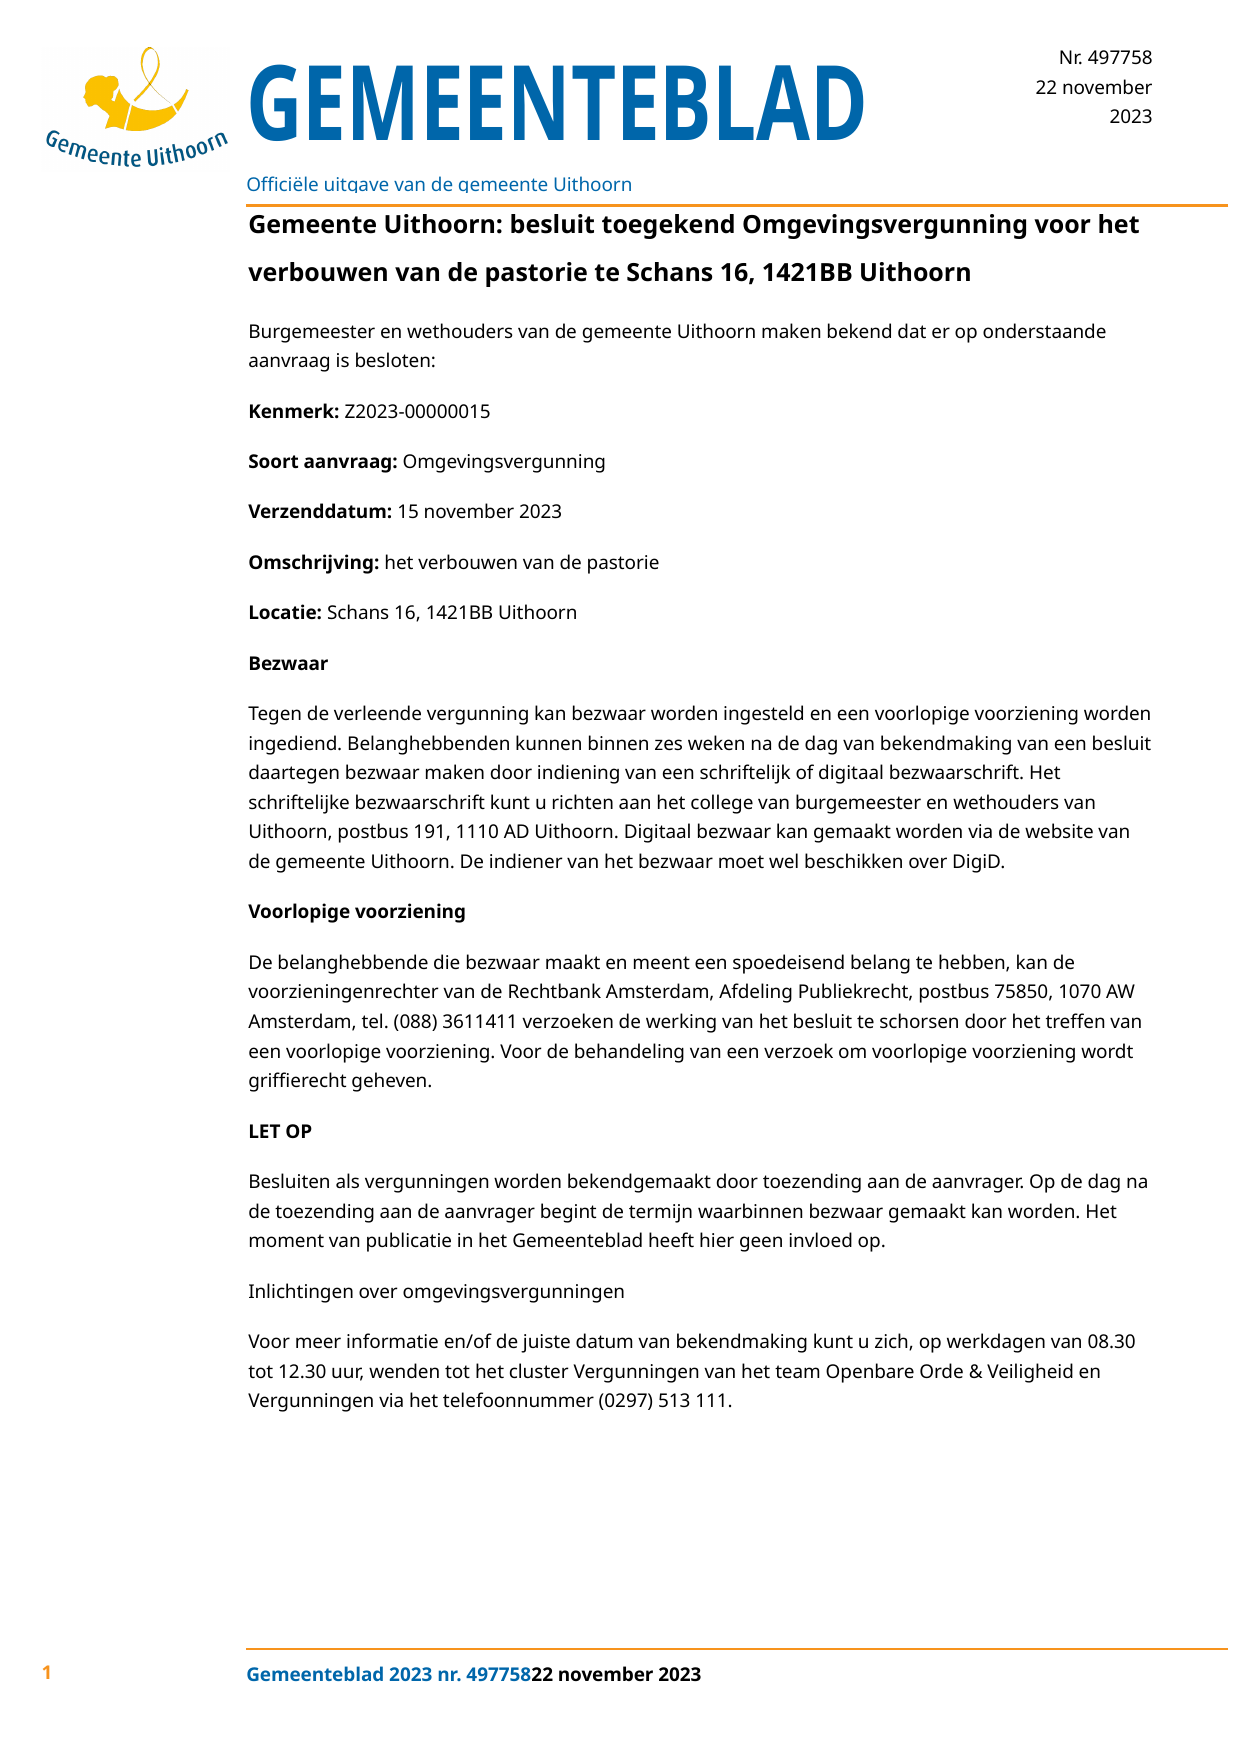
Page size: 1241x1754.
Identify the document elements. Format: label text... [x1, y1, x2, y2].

text Tegen de verleende vergunning kan bezwaar worden ingesteld en een voorlopige voorziening worden ingediend. Belanghebbenden kunnen binnen zes weken na de dag van bekendmaking van een besluit daartegen bezwaar maken door indiening van een schriftelijk of digitaal bezwaarschrift. Het schriftelijke bezwaarschrift kunt u richten aan het college van burgemeester en wethouders van Uithoorn, postbus 191, 1110 AD Uithoorn. Digitaal bezwaar kan gemaakt worden via de website van de gemeente Uithoorn. De indiener van het bezwaar moet wel beschikken over DigiD. [248, 700, 1152, 874]
text Soort aanvraag: Omgevingsvergunning [248, 448, 1152, 474]
text Besluiten als vergunningen worden bekendgemaakt door toezending aan de aanvrager. Op de dag na de toezending aan de aanvrager begint de termijn waarbinnen bezwaar gemaakt kan worden. Het moment van publicatie in het Gemeenteblad heeft hier geen invloed op. [248, 1168, 1152, 1253]
text Burgemeester en wethouders van de gemeente Uithoorn maken bekend dat er op onderstaande aanvraag is besloten: [248, 318, 1152, 373]
text Kenmerk: Z2023-00000015 [248, 398, 1152, 424]
text Locatie: Schans 16, 1421BB Uithoorn [248, 599, 1152, 625]
text Voorlopige voorziening [248, 899, 1152, 924]
text De belanghebbende die bezwaar maakt en meent een spoedeisend belang te hebben, kan de voorzieningenrechter van de Rechtbank Amsterdam, Afdeling Publiekrecht, postbus 75850, 1070 AW Amsterdam, tel. (088) 3611411 verzoeken de werking van het besluit te schorsen door het treffen van een voorlopige voorziening. Voor de behandeling van een verzoek om voorlopige voorziening wordt griffierecht geheven. [248, 949, 1152, 1093]
text Verzenddatum: 15 november 2023 [248, 499, 1152, 524]
text LET OP [248, 1118, 1152, 1144]
text Voor meer informatie en/of de juiste datum van bekendmaking kunt u zich, op werkdagen van 08.30 tot 12.30 uur, wenden tot het cluster Vergunningen van het team Openbare Orde & Veiligheid en Vergunningen via het telefoonnummer (0297) 513 111. [248, 1328, 1152, 1413]
text Omschrijving: het verbouwen van de pastorie [248, 549, 1152, 575]
text Inlichtingen over omgevingsvergunningen [248, 1278, 1152, 1304]
text Gemeente Uithoorn: besluit toegekend Omgevingsvergunning voor het verbouwen van de pastorie te Schans 16, 1421BB Uithoorn [248, 207, 1152, 288]
picture [41, 47, 231, 172]
text Bezwaar [248, 650, 1152, 676]
